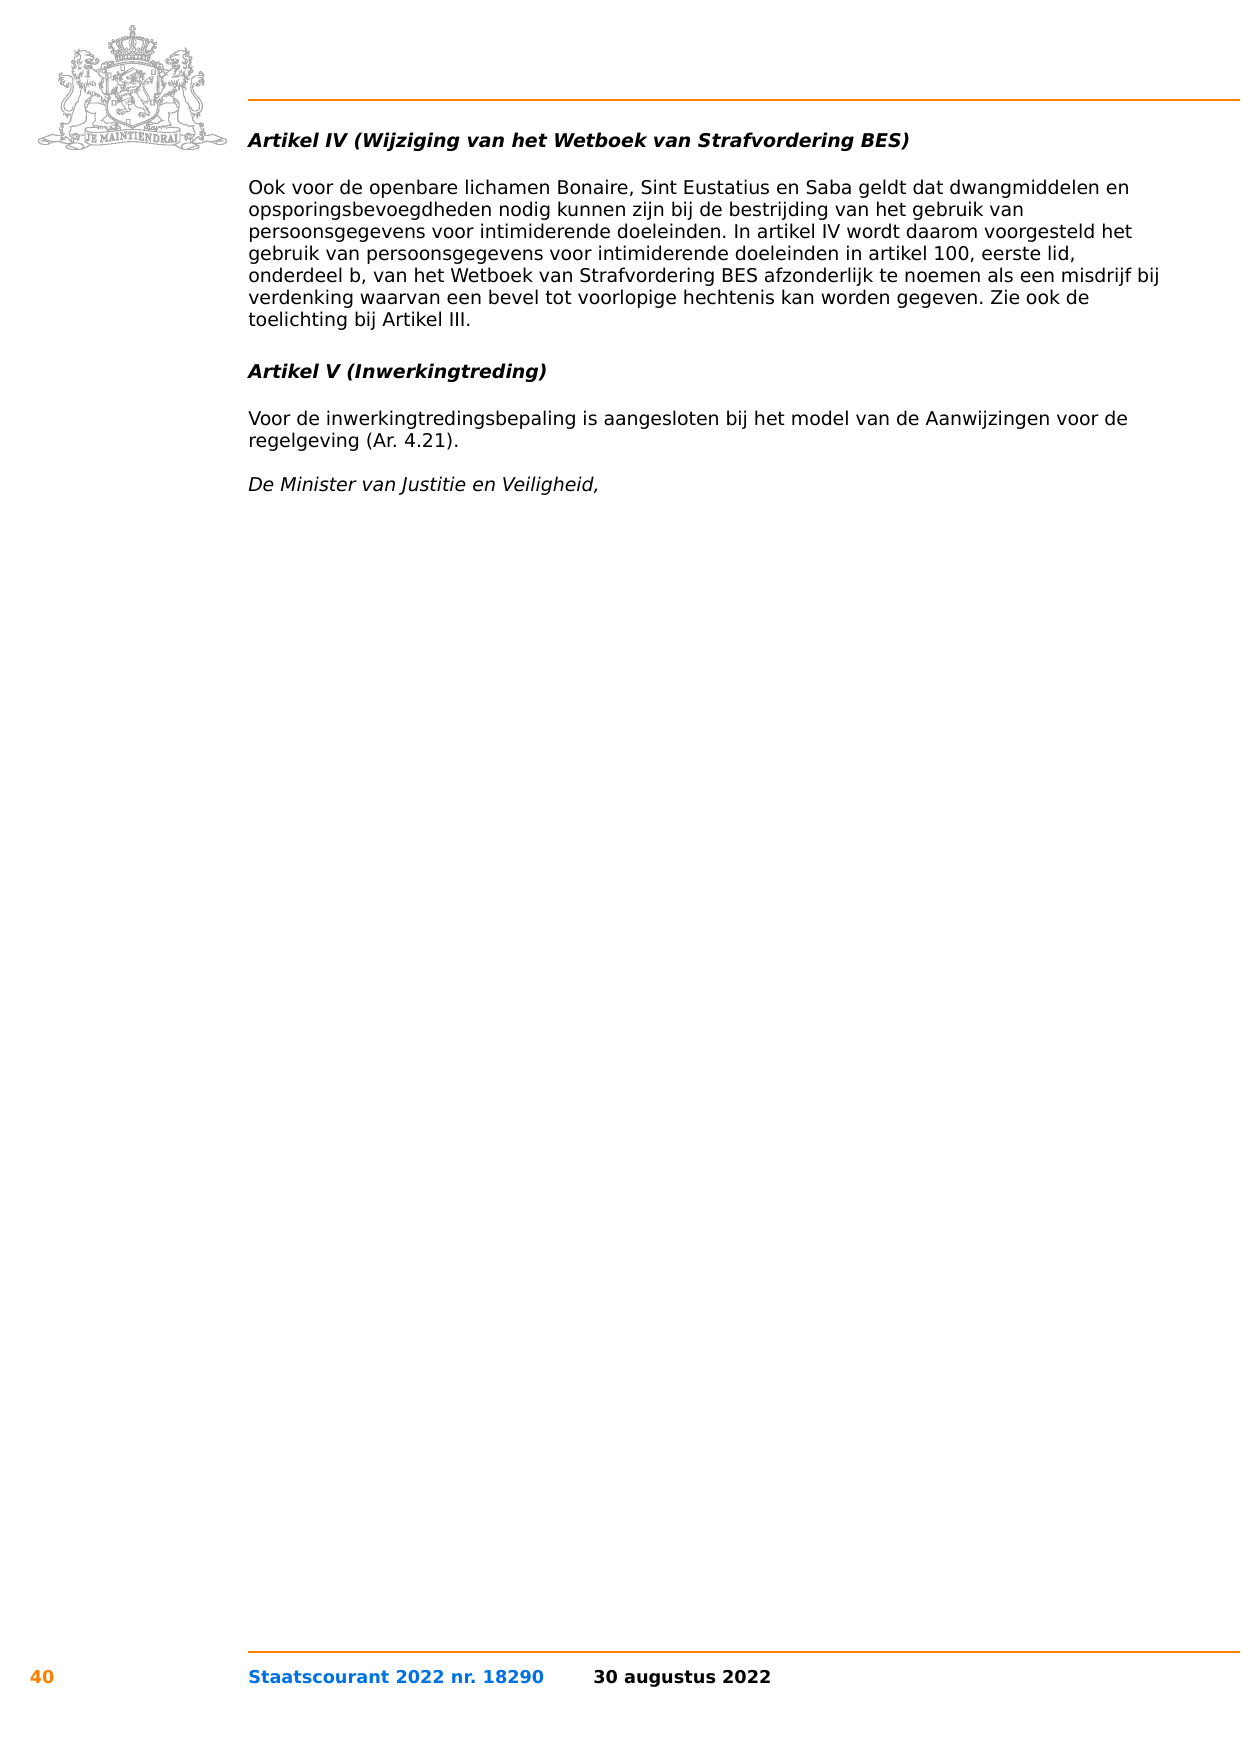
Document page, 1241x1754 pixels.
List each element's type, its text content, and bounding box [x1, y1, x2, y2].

picture [38, 25, 227, 150]
subtitle Artikel V (Inwerkingtreding) [248, 361, 1163, 383]
text Voor de inwerkingtredingsbepaling is aangesloten bij het model van de Aanwijzingen voor de regelgeving (Ar. 4.21). [248, 408, 1163, 452]
subtitle Artikel IV (Wijziging van het Wetboek van Strafvordering BES) [248, 130, 1163, 152]
text Ook voor de openbare lichamen Bonaire, Sint Eustatius en Saba geldt dat dwangmiddelen en opsporingsbevoegdheden nodig kunnen zijn bij de bestrijding van het gebruik van persoonsgegevens voor intimiderende doeleinden. In artikel IV wordt daarom voorgesteld het gebruik van persoonsgegevens voor intimiderende doeleinden in artikel 100, eerste lid, onderdeel b, van het Wetboek van Strafvordering BES afzonderlijk te noemen als een misdrijf bij verdenking waarvan een bevel tot voorlopige hechtenis kan worden gegeven. Zie ook de toelichting bij Artikel III. [248, 177, 1163, 331]
text De Minister van Justitie en Veiligheid, [248, 473, 1163, 496]
